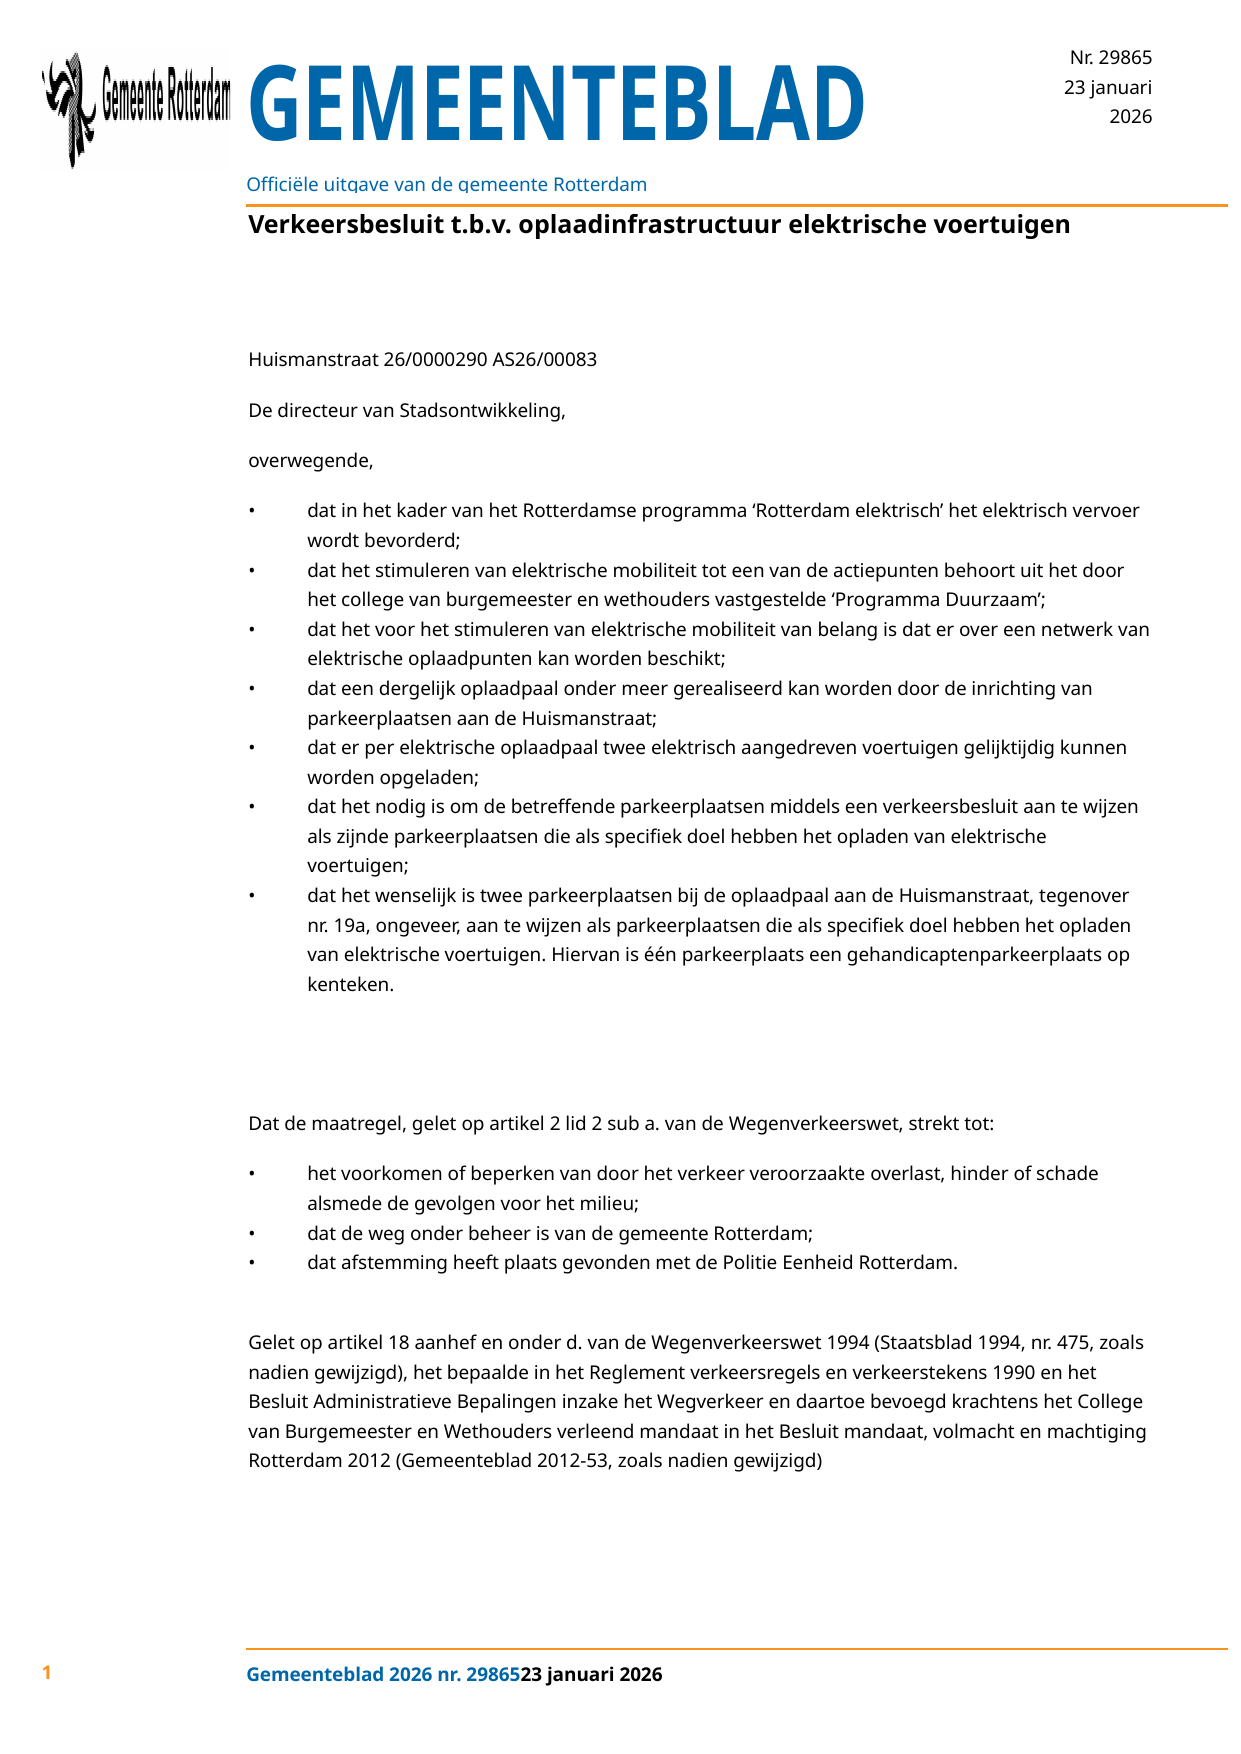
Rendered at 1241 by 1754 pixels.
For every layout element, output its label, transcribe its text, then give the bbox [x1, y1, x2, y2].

list dat het voor het stimuleren van elektrische mobiliteit van belang is dat er over een netwerk van elektrische oplaadpunten kan worden beschikt; [248, 616, 1152, 671]
text Dat de maatregel, gelet op artikel 2 lid 2 sub a. van de Wegenverkeerswet, strekt tot: [248, 1110, 1152, 1136]
list dat in het kader van het Rotterdamse programma ‘Rotterdam elektrisch’ het elektrisch vervoer wordt bevorderd; [248, 498, 1152, 553]
list dat een dergelijk oplaadpaal onder meer gerealiseerd kan worden door de inrichting van parkeerplaatsen aan de Huismanstraat; [248, 675, 1152, 731]
list dat het wenselijk is twee parkeerplaatsen bij de oplaadpaal aan de Huismanstraat, tegenover nr. 19a, ongeveer, aan te wijzen als parkeerplaatsen die als specifiek doel hebben het opladen van elektrische voertuigen. Hiervan is één parkeerplaats een gehandicaptenparkeerplaats op kenteken. [248, 882, 1152, 997]
list dat afstemming heeft plaats gevonden met de Politie Eenheid Rotterdam. [248, 1249, 1152, 1275]
list het voorkomen of beperken van door het verkeer veroorzaakte overlast, hinder of schade alsmede de gevolgen voor het milieu; [248, 1161, 1152, 1216]
list dat de weg onder beheer is van de gemeente Rotterdam; [248, 1220, 1152, 1246]
text De directeur van Stadsontwikkeling, [248, 397, 1152, 423]
list dat er per elektrische oplaadpaal twee elektrisch aangedreven voertuigen gelijktijdig kunnen worden opgeladen; [248, 734, 1152, 790]
picture [41, 47, 231, 172]
list dat het nodig is om de betreffende parkeerplaatsen middels een verkeersbesluit aan te wijzen als zijnde parkeerplaatsen die als specifiek doel hebben het opladen van elektrische voertuigen; [248, 793, 1152, 878]
text Verkeersbesluit t.b.v. oplaadinfrastructuur elektrische voertuigen [248, 207, 1152, 241]
text Huismanstraat 26/0000290 AS26/00083 [248, 346, 1152, 372]
text overwegende, [248, 447, 1152, 473]
list dat het stimuleren van elektrische mobiliteit tot een van de actiepunten behoort uit het door het college van burgemeester en wethouders vastgestelde ‘Programma Duurzaam’; [248, 557, 1152, 612]
text Gelet op artikel 18 aanhef en onder d. van de Wegenverkeerswet 1994 (Staatsblad 1994, nr. 475, zoals nadien gewijzigd), het bepaalde in het Reglement verkeersregels en verkeerstekens 1990 en het Besluit Administratieve Bepalingen inzake het Wegverkeer en daartoe bevoegd krachtens het College van Burgemeester en Wethouders verleend mandaat in het Besluit mandaat, volmacht en machtiging Rotterdam 2012 (Gemeenteblad 2012-53, zoals nadien gewijzigd) [248, 1329, 1152, 1473]
